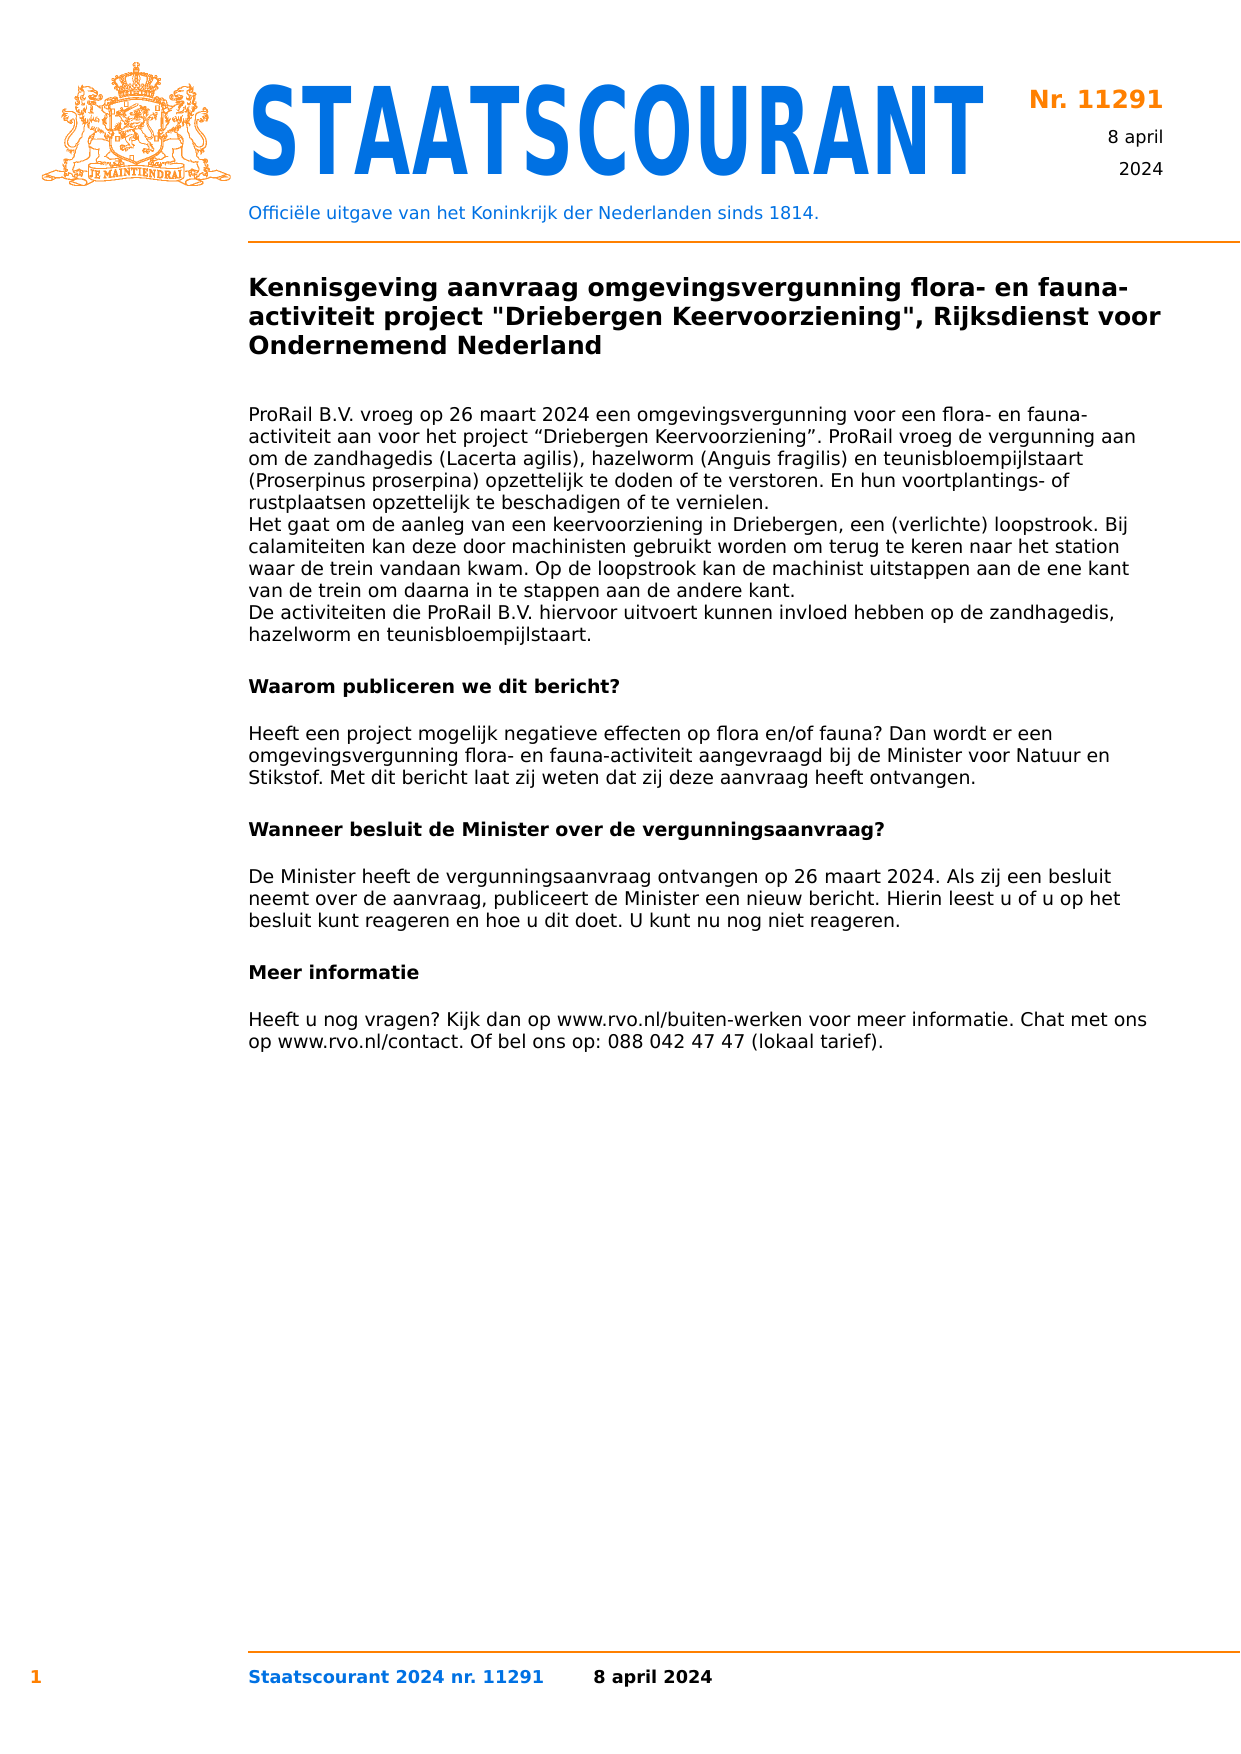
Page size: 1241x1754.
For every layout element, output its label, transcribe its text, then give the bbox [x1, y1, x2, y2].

subtitle Kennisgeving aanvraag omgevingsvergunning flora- en fauna-activiteit project "Driebergen Keervoorziening", Rijksdienst voor Ondernemend Nederland [248, 273, 1163, 361]
text Heeft een project mogelijk negatieve effecten op flora en/of fauna? Dan wordt er een omgevingsvergunning flora- en fauna-activiteit aangevraagd bij de Minister voor Natuur en Stikstof. Met dit bericht laat zij weten dat zij deze aanvraag heeft ontvangen. [248, 723, 1163, 789]
text ProRail B.V. vroeg op 26 maart 2024 een omgevingsvergunning voor een flora- en fauna-activiteit aan voor het project “Driebergen Keervoorziening”. ProRail vroeg de vergunning aan om de zandhagedis (Lacerta agilis), hazelworm (Anguis fragilis) en teunisbloempijlstaart (Proserpinus proserpina) opzettelijk te doden of te verstoren. En hun voortplantings- of rustplaatsen opzettelijk te beschadigen of te vernielen. [248, 404, 1163, 514]
text De Minister heeft de vergunningsaanvraag ontvangen op 26 maart 2024. Als zij een besluit neemt over de aanvraag, publiceert de Minister een nieuw bericht. Hierin leest u of u op het besluit kunt reageren en hoe u dit doet. U kunt nu nog niet reageren. [248, 866, 1163, 932]
subtitle Meer informatie [248, 962, 1163, 984]
table_cell 2024 [998, 153, 1240, 203]
table_cell Officiële uitgave van het Koninkrijk der Nederlanden sinds 1814. [248, 203, 1240, 241]
subtitle Wanneer besluit de Minister over de vergunningsaanvraag? [248, 819, 1163, 841]
table_header Nr. 11291 [998, 62, 1240, 121]
subtitle Waarom publiceren we dit bericht? [248, 676, 1163, 698]
text De activiteiten die ProRail B.V. hiervoor uitvoert kunnen invloed hebben op de zandhagedis, hazelworm en teunisbloempijlstaart. [248, 602, 1163, 646]
picture [41, 62, 231, 186]
table_header [25, 62, 248, 241]
table_header STAATSCOURANT [248, 62, 998, 203]
text Heeft u nog vragen? Kijk dan op www.rvo.nl/buiten-werken voor meer informatie. Chat met ons op www.rvo.nl/contact. Of bel ons op: 088 042 47 47 (lokaal tarief). [248, 1009, 1163, 1053]
text Het gaat om de aanleg van een keervoorziening in Driebergen, een (verlichte) loopstrook. Bij calamiteiten kan deze door machinisten gebruikt worden om terug te keren naar het station waar de trein vandaan kwam. Op de loopstrook kan de machinist uitstappen aan de ene kant van de trein om daarna in te stappen aan de andere kant. [248, 514, 1163, 602]
table_cell 8 april [998, 121, 1240, 153]
